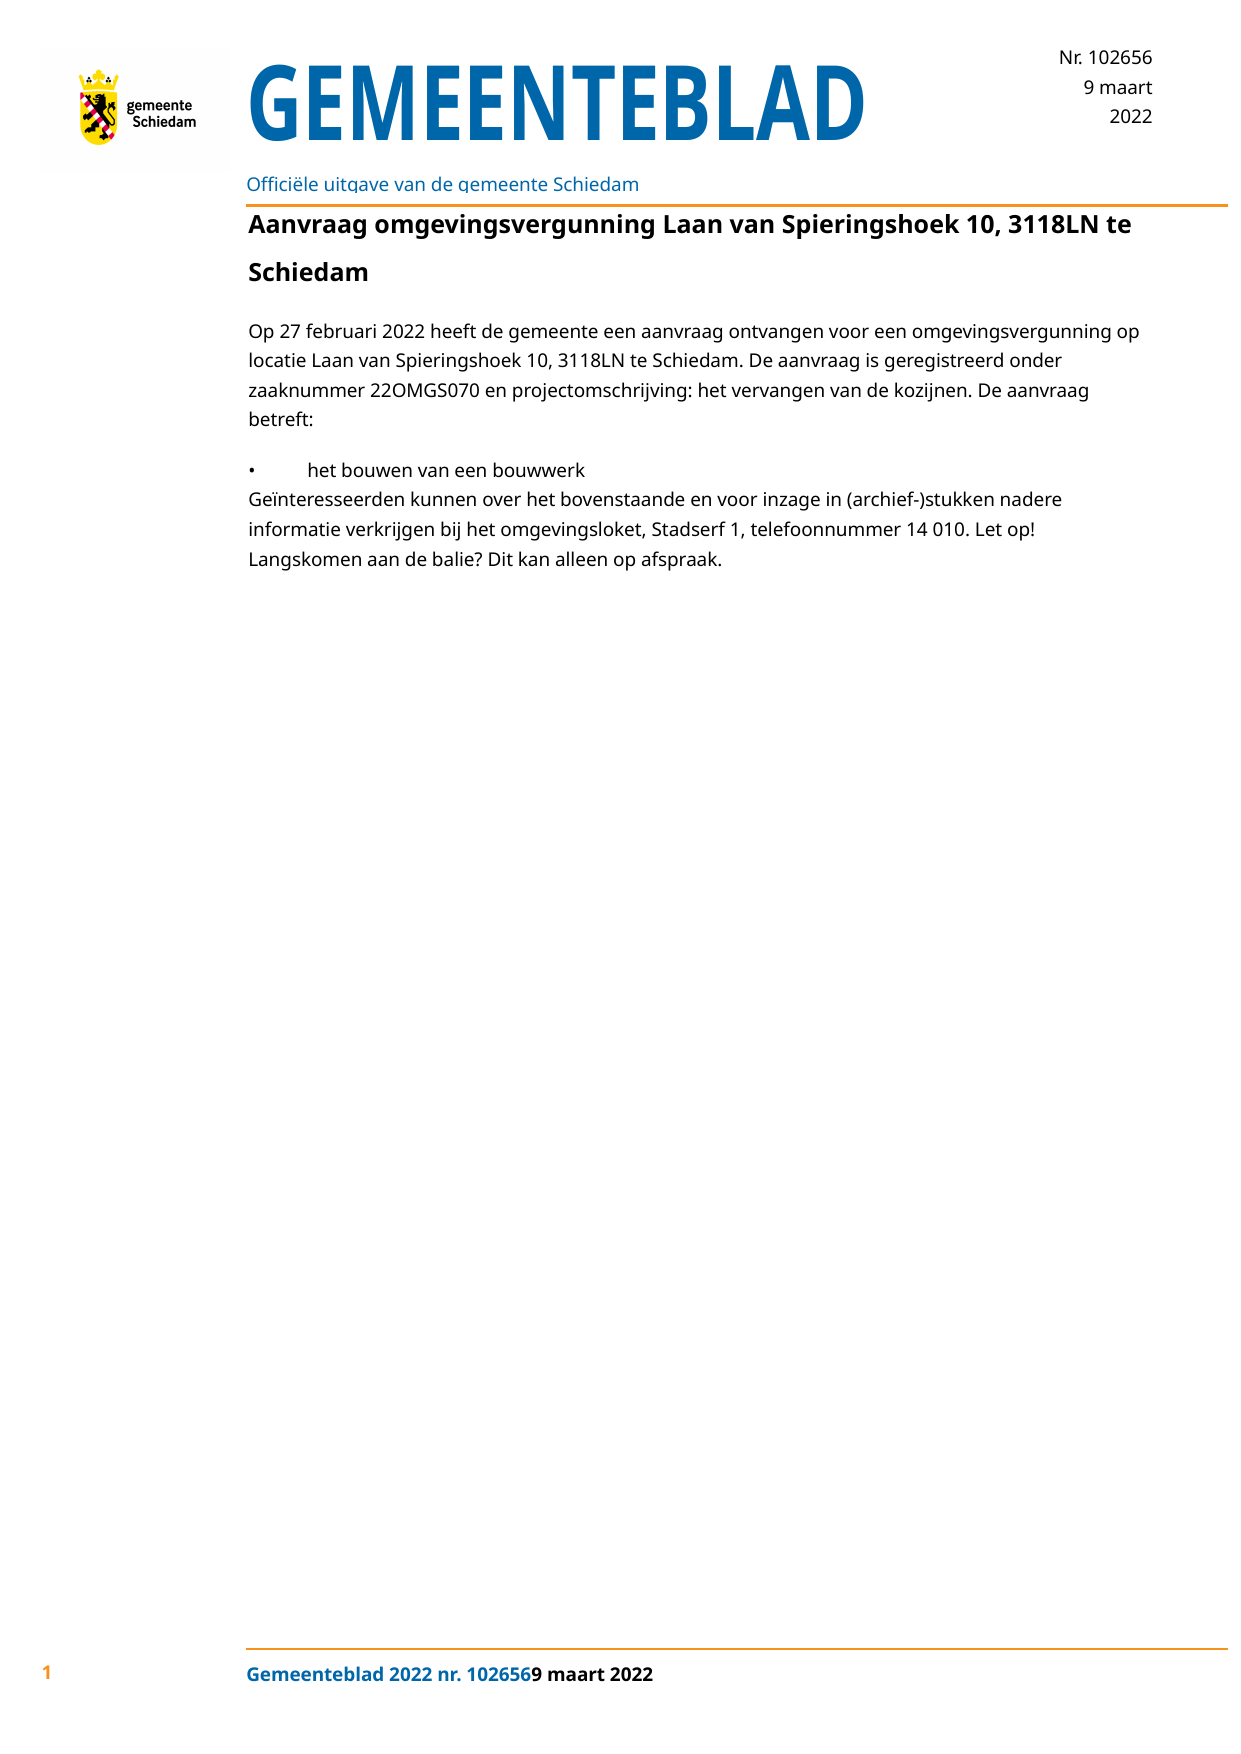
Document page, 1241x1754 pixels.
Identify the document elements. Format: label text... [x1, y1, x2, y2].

text Aanvraag omgevingsvergunning Laan van Spieringshoek 10, 3118LN te Schiedam [248, 207, 1152, 288]
text Op 27 februari 2022 heeft de gemeente een aanvraag ontvangen voor een omgevingsvergunning op locatie Laan van Spieringshoek 10, 3118LN te Schiedam. De aanvraag is geregistreerd onder zaaknummer 22OMGS070 en projectomschrijving: het vervangen van de kozijnen. De aanvraag betreft: [248, 318, 1152, 432]
list het bouwen van een bouwwerk [248, 457, 1152, 483]
picture [41, 47, 231, 172]
text Geïnteresseerden kunnen over het bovenstaande en voor inzage in (archief-)stukken nadere informatie verkrijgen bij het omgevingsloket, Stadserf 1, telefoonnummer 14 010. Let op! Langskomen aan de balie? Dit kan alleen op afspraak. [248, 487, 1152, 572]
